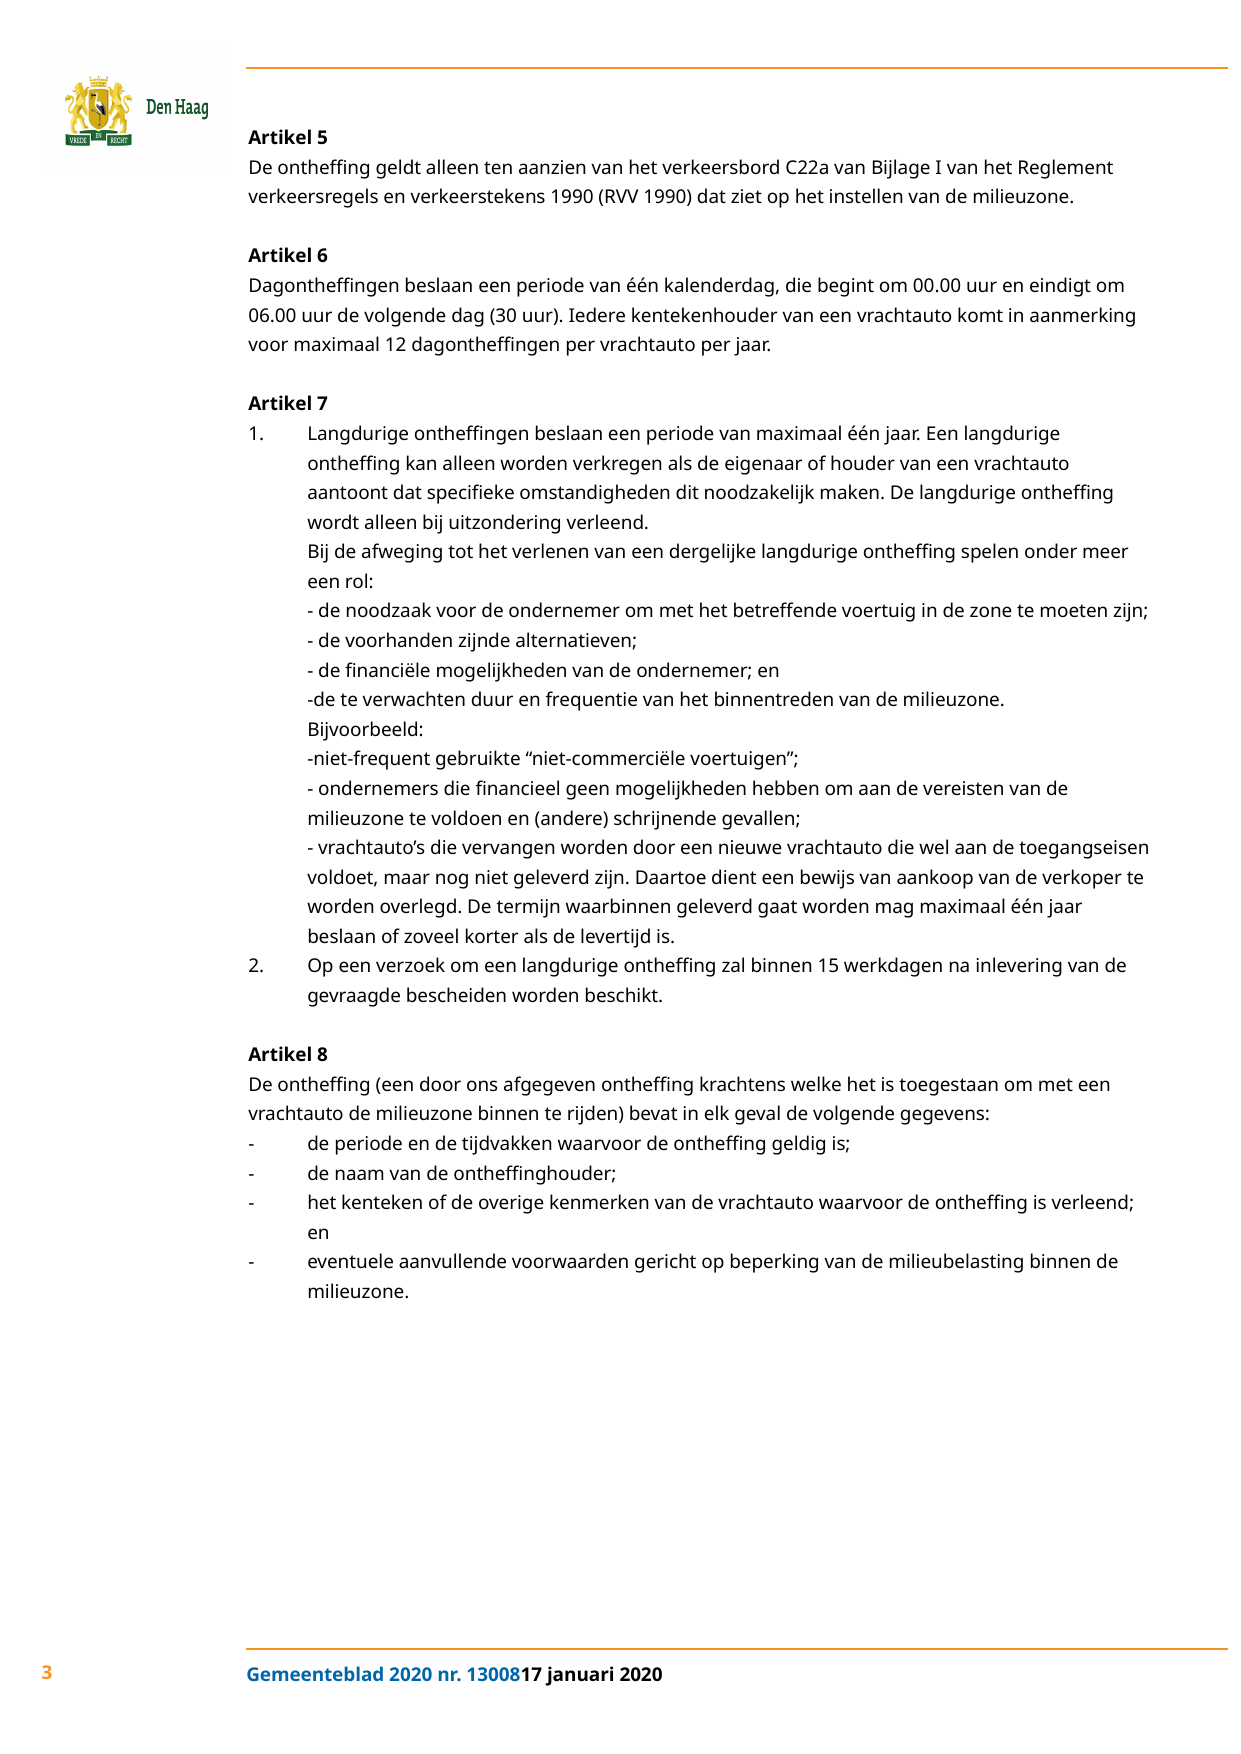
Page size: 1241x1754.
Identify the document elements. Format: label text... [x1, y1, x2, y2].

text Artikel 6 [248, 243, 1152, 268]
list eventuele aanvullende voorwaarden gericht op beperking van de milieubelasting binnen de milieuzone. [248, 1248, 1152, 1304]
list Op een verzoek om een langdurige ontheffing zal binnen 15 werkdagen na inlevering van de gevraagde bescheiden worden beschikt. [248, 953, 1152, 1008]
list Bijvoorbeeld: [248, 716, 1152, 742]
list -niet-frequent gebruikte “niet-commerciële voertuigen”; [248, 746, 1152, 771]
list het kenteken of de overige kenmerken van de vrachtauto waarvoor de ontheffing is verleend; en [248, 1189, 1152, 1245]
text De ontheffing (een door ons afgegeven ontheffing krachtens welke het is toegestaan om met een vrachtauto de milieuzone binnen te rijden) bevat in elk geval de volgende gegevens: [248, 1071, 1152, 1126]
list Bij de afweging tot het verlenen van een dergelijke langdurige ontheffing spelen onder meer een rol: [248, 538, 1152, 594]
list -de te verwachten duur en frequentie van het binnentreden van de milieuzone. [248, 686, 1152, 712]
text Artikel 8 [248, 1041, 1152, 1067]
list - de financiële mogelijkheden van de ondernemer; en [248, 657, 1152, 683]
list - ondernemers die financieel geen mogelijkheden hebben om aan de vereisten van de milieuzone te voldoen en (andere) schrijnende gevallen; [248, 775, 1152, 831]
list - vrachtauto’s die vervangen worden door een nieuwe vrachtauto die wel aan de toegangseisen voldoet, maar nog niet geleverd zijn. Daartoe dient een bewijs van aankoop van de verkoper te worden overlegd. De termijn waarbinnen geleverd gaat worden mag maximaal één jaar beslaan of zoveel korter als de levertijd is. [248, 834, 1152, 949]
list de periode en de tijdvakken waarvoor de ontheffing geldig is; [248, 1130, 1152, 1156]
text De ontheffing geldt alleen ten aanzien van het verkeersbord C22a van Bijlage I van het Reglement verkeersregels en verkeerstekens 1990 (RVV 1990) dat ziet op het instellen van de milieuzone. [248, 154, 1152, 209]
text Artikel 7 [248, 391, 1152, 416]
list - de noodzaak voor de ondernemer om met het betreffende voertuig in de zone te moeten zijn; [248, 598, 1152, 623]
list de naam van de ontheffinghouder; [248, 1160, 1152, 1186]
text Artikel 5 [248, 124, 1152, 150]
text Dagontheffingen beslaan een periode van één kalenderdag, die begint om 00.00 uur en eindigt om 06.00 uur de volgende dag (30 uur). Iedere kentekenhouder van een vrachtauto komt in aanmerking voor maximaal 12 dagontheffingen per vrachtauto per jaar. [248, 272, 1152, 357]
list - de voorhanden zijnde alternatieven; [248, 627, 1152, 653]
list Langdurige ontheffingen beslaan een periode van maximaal één jaar. Een langdurige ontheffing kan alleen worden verkregen als de eigenaar of houder van een vrachtauto aantoont dat specifieke omstandigheden dit noodzakelijk maken. De langdurige ontheffing wordt alleen bij uitzondering verleend. [248, 420, 1152, 535]
picture [41, 47, 231, 172]
